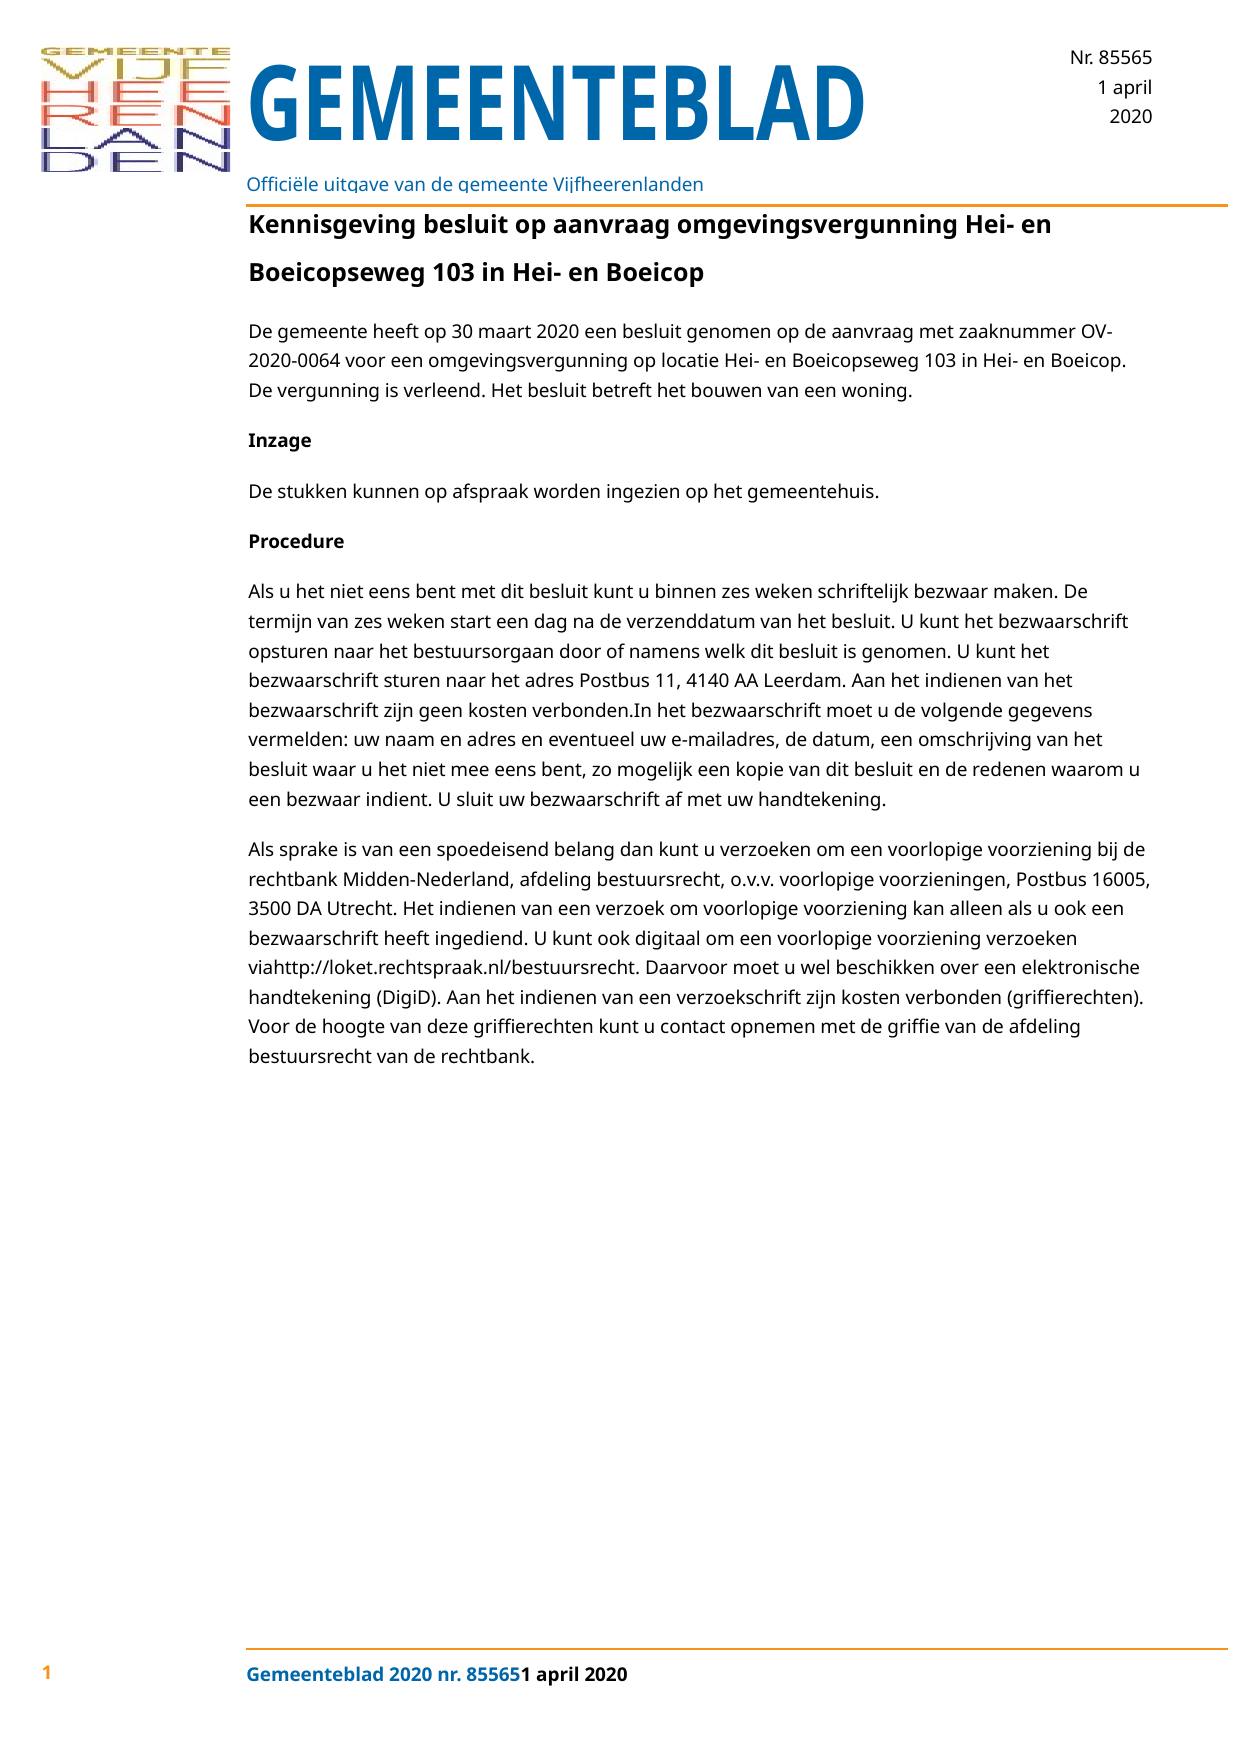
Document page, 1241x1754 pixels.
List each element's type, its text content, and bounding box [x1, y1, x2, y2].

text Kennisgeving besluit op aanvraag omgevingsvergunning Hei- en Boeicopseweg 103 in Hei- en Boeicop [248, 207, 1152, 288]
text Als u het niet eens bent met dit besluit kunt u binnen zes weken schriftelijk bezwaar maken. De termijn van zes weken start een dag na de verzenddatum van het besluit. U kunt het bezwaarschrift opsturen naar het bestuursorgaan door of namens welk dit besluit is genomen. U kunt het bezwaarschrift sturen naar het adres Postbus 11, 4140 AA Leerdam. Aan het indienen van het bezwaarschrift zijn geen kosten verbonden.In het bezwaarschrift moet u de volgende gegevens vermelden: uw naam en adres en eventueel uw e-mailadres, de datum, een omschrijving van het besluit waar u het niet mee eens bent, zo mogelijk een kopie van dit besluit en de redenen waarom u een bezwaar indient. U sluit uw bezwaarschrift af met uw handtekening. [248, 579, 1152, 812]
text Inzage [248, 427, 1152, 453]
picture [41, 47, 231, 172]
text Als sprake is van een spoedeisend belang dan kunt u verzoeken om een voorlopige voorziening bij de rechtbank Midden-Nederland, afdeling bestuursrecht, o.v.v. voorlopige voorzieningen, Postbus 16005, 3500 DA Utrecht. Het indienen van een verzoek om voorlopige voorziening kan alleen als u ook een bezwaarschrift heeft ingediend. U kunt ook digitaal om een voorlopige voorziening verzoeken viahttp://loket.rechtspraak.nl/bestuursrecht. Daarvoor moet u wel beschikken over een elektronische handtekening (DigiD). Aan het indienen van een verzoekschrift zijn kosten verbonden (griffierechten). Voor de hoogte van deze griffierechten kunt u contact opnemen met de griffie van de afdeling bestuursrecht van de rechtbank. [248, 836, 1152, 1069]
text De stukken kunnen op afspraak worden ingezien op het gemeentehuis. [248, 478, 1152, 504]
text De gemeente heeft op 30 maart 2020 een besluit genomen op de aanvraag met zaaknummer OV-2020-0064 voor een omgevingsvergunning op locatie Hei- en Boeicopseweg 103 in Hei- en Boeicop. De vergunning is verleend. Het besluit betreft het bouwen van een woning. [248, 318, 1152, 403]
text Procedure [248, 528, 1152, 554]
